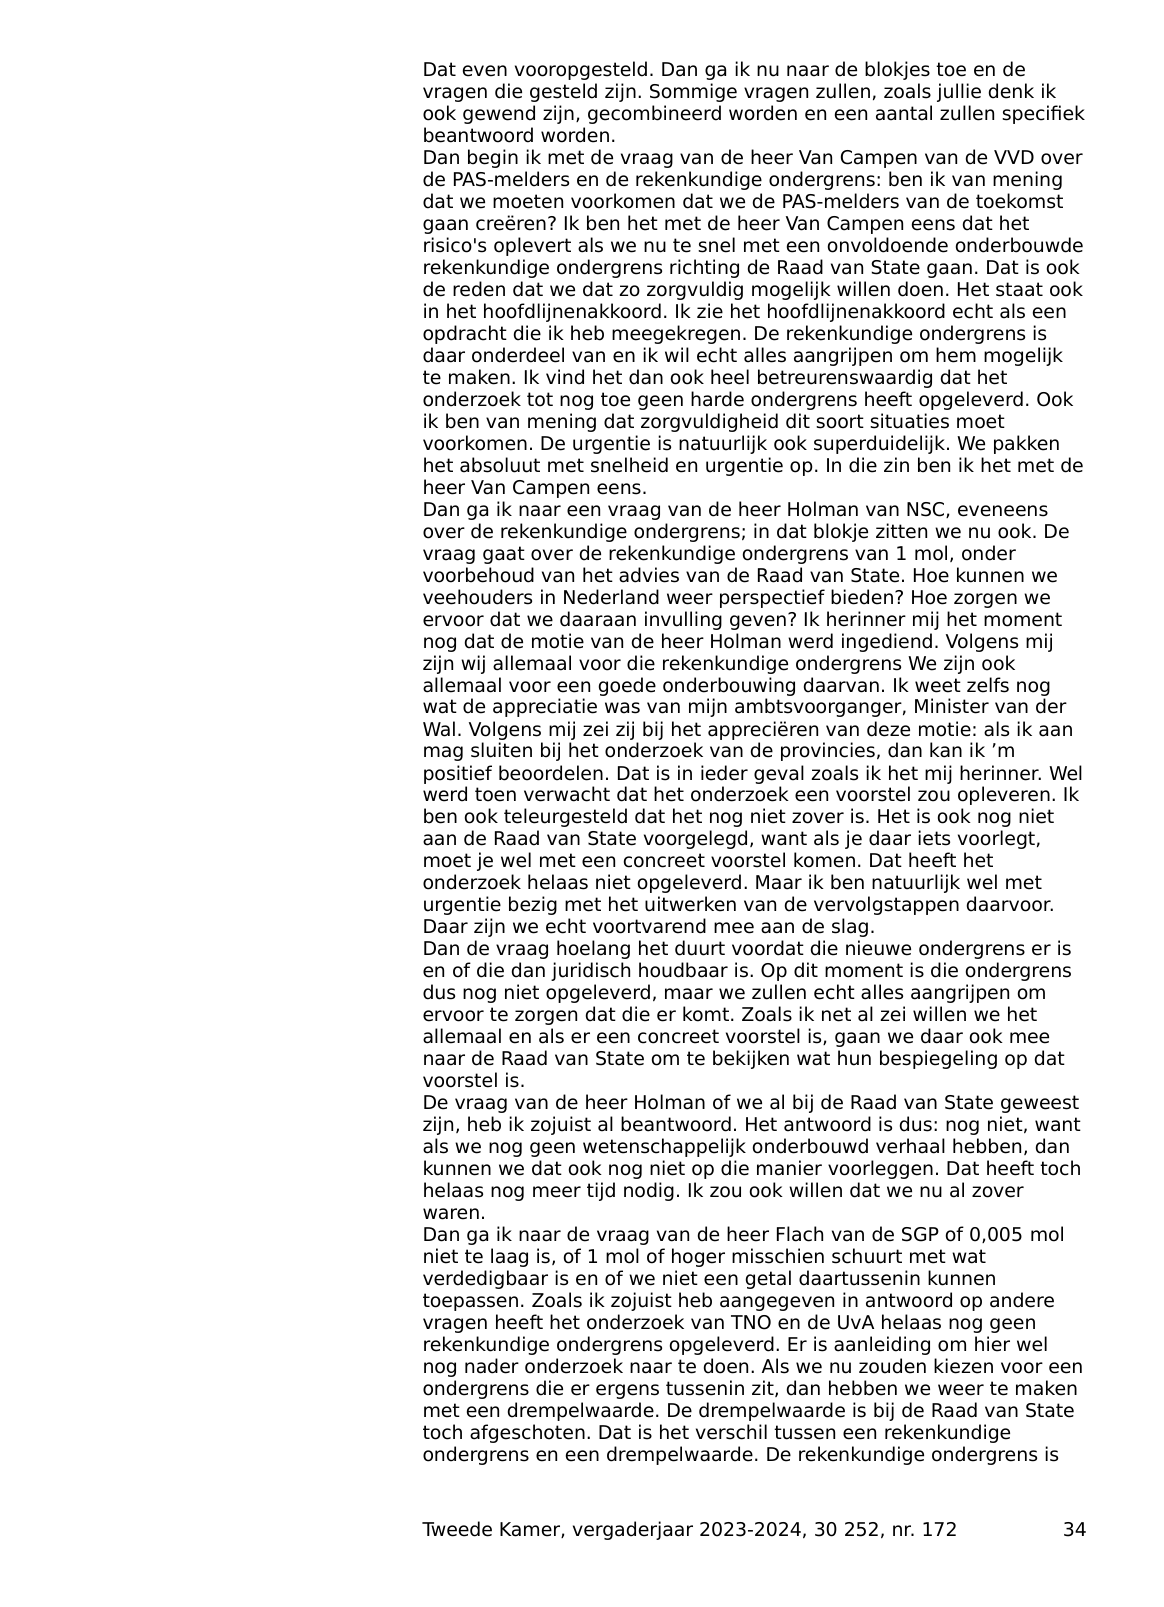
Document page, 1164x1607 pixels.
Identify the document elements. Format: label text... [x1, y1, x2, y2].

text De vraag van de heer Holman of we al bij de Raad van State geweest zijn, heb ik zojuist al beantwoord. Het antwoord is dus: nog niet, want als we nog geen wetenschappelijk onderbouwd verhaal hebben, dan kunnen we dat ook nog niet op die manier voorleggen. Dat heeft toch helaas nog meer tijd nodig. Ik zou ook willen dat we nu al zover waren. [422, 1092, 1087, 1224]
text Dan ga ik naar de vraag van de heer Flach van de SGP of 0,005 mol niet te laag is, of 1 mol of hoger misschien schuurt met wat verdedigbaar is en of we niet een getal daartussenin kunnen toepassen. Zoals ik zojuist heb aangegeven in antwoord op andere vragen heeft het onderzoek van TNO en de UvA helaas nog geen rekenkundige ondergrens opgeleverd. Er is aanleiding om hier wel nog nader onderzoek naar te doen. Als we nu zouden kiezen voor een ondergrens die er ergens tussenin zit, dan hebben we weer te maken met een drempelwaarde. De drempelwaarde is bij de Raad van State toch afgeschoten. Dat is het verschil tussen een rekenkundige ondergrens en een drempelwaarde. De rekenkundige ondergrens is [422, 1224, 1087, 1466]
text Dat even vooropgesteld. Dan ga ik nu naar de blokjes toe en de vragen die gesteld zijn. Sommige vragen zullen, zoals jullie denk ik ook gewend zijn, gecombineerd worden en een aantal zullen specifiek beantwoord worden. [422, 59, 1087, 147]
text Dan de vraag hoelang het duurt voordat die nieuwe ondergrens er is en of die dan juridisch houdbaar is. Op dit moment is die ondergrens dus nog niet opgeleverd, maar we zullen echt alles aangrijpen om ervoor te zorgen dat die er komt. Zoals ik net al zei willen we het allemaal en als er een concreet voorstel is, gaan we daar ook mee naar de Raad van State om te bekijken wat hun bespiegeling op dat voorstel is. [422, 938, 1087, 1092]
text Dan ga ik naar een vraag van de heer Holman van NSC, eveneens over de rekenkundige ondergrens; in dat blokje zitten we nu ook. De vraag gaat over de rekenkundige ondergrens van 1 mol, onder voorbehoud van het advies van de Raad van State. Hoe kunnen we veehouders in Nederland weer perspectief bieden? Hoe zorgen we ervoor dat we daaraan invulling geven? Ik herinner mij het moment nog dat de motie van de heer Holman werd ingediend. Volgens mij zijn wij allemaal voor die rekenkundige ondergrens We zijn ook allemaal voor een goede onderbouwing daarvan. Ik weet zelfs nog wat de appreciatie was van mijn ambtsvoorganger, Minister van der Wal. Volgens mij zei zij bij het appreciëren van deze motie: als ik aan mag sluiten bij het onderzoek van de provincies, dan kan ik ’m positief beoordelen. Dat is in ieder geval zoals ik het mij herinner. Wel werd toen verwacht dat het onderzoek een voorstel zou opleveren. Ik ben ook teleurgesteld dat het nog niet zover is. Het is ook nog niet aan de Raad van State voorgelegd, want als je daar iets voorlegt, moet je wel met een concreet voorstel komen. Dat heeft het onderzoek helaas niet opgeleverd. Maar ik ben natuurlijk wel met urgentie bezig met het uitwerken van de vervolgstappen daarvoor. Daar zijn we echt voortvarend mee aan de slag. [422, 499, 1087, 938]
text Dan begin ik met de vraag van de heer Van Campen van de VVD over de PAS-melders en de rekenkundige ondergrens: ben ik van mening dat we moeten voorkomen dat we de PAS-melders van de toekomst gaan creëren? Ik ben het met de heer Van Campen eens dat het risico's oplevert als we nu te snel met een onvoldoende onderbouwde rekenkundige ondergrens richting de Raad van State gaan. Dat is ook de reden dat we dat zo zorgvuldig mogelijk willen doen. Het staat ook in het hoofdlijnenakkoord. Ik zie het hoofdlijnenakkoord echt als een opdracht die ik heb meegekregen. De rekenkundige ondergrens is daar onderdeel van en ik wil echt alles aangrijpen om hem mogelijk te maken. Ik vind het dan ook heel betreurenswaardig dat het onderzoek tot nog toe geen harde ondergrens heeft opgeleverd. Ook ik ben van mening dat zorgvuldigheid dit soort situaties moet voorkomen. De urgentie is natuurlijk ook superduidelijk. We pakken het absoluut met snelheid en urgentie op. In die zin ben ik het met de heer Van Campen eens. [422, 147, 1087, 499]
